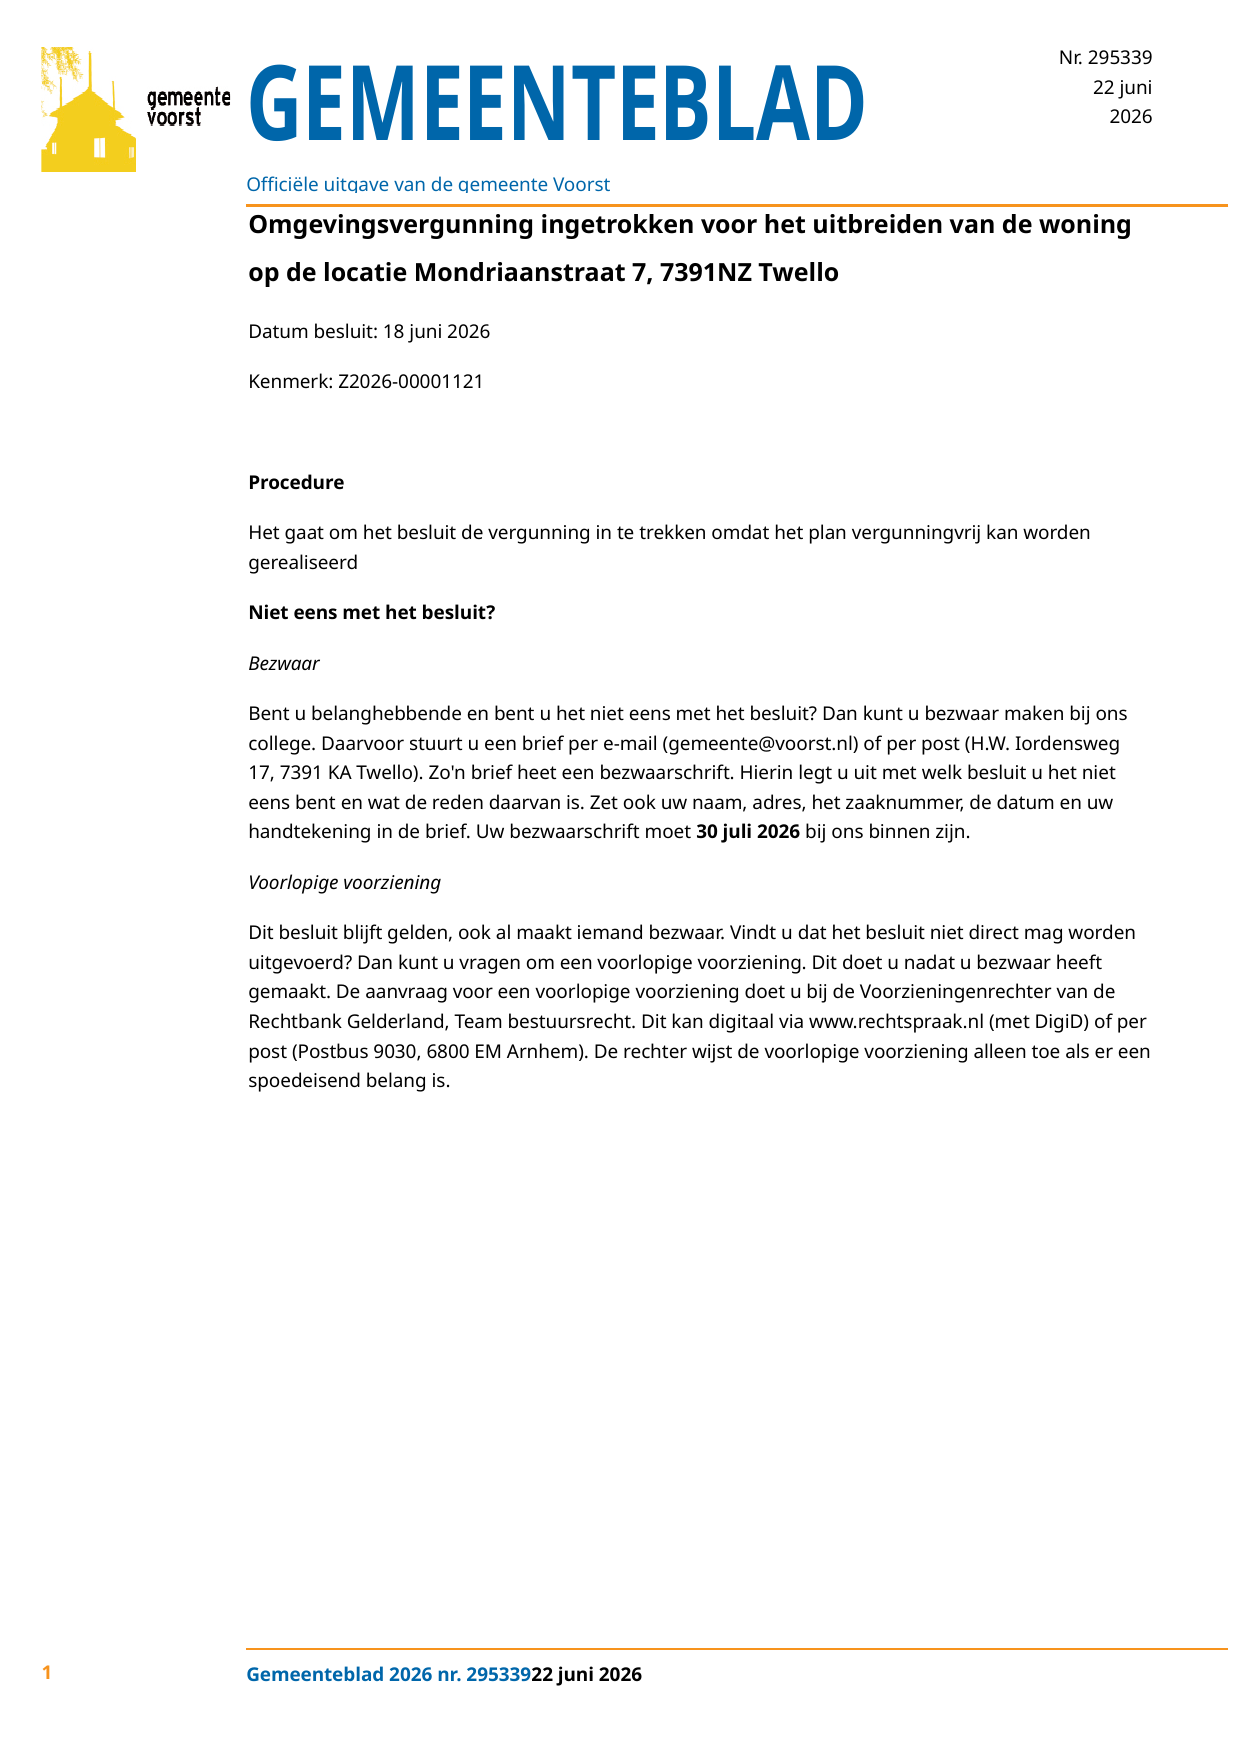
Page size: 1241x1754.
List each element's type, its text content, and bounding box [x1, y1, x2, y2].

text Procedure [248, 469, 1152, 495]
text Het gaat om het besluit de vergunning in te trekken omdat het plan vergunningvrij kan worden gerealiseerd [248, 519, 1152, 575]
text Bent u belanghebbende en bent u het niet eens met het besluit? Dan kunt u bezwaar maken bij ons college. Daarvoor stuurt u een brief per e-mail (gemeente@voorst.nl) of per post (H.W. Iordensweg 17, 7391 KA Twello). Zo'n brief heet een bezwaarschrift. Hierin legt u uit met welk besluit u het niet eens bent en wat de reden daarvan is. Zet ook uw naam, adres, het zaaknummer, de datum en uw handtekening in de brief. Uw bezwaarschrift moet 30 juli 2026 bij ons binnen zijn. [248, 700, 1152, 844]
text Omgevingsvergunning ingetrokken voor het uitbreiden van de woning op de locatie Mondriaanstraat 7, 7391NZ Twello [248, 207, 1152, 288]
text Datum besluit: 18 juni 2026 [248, 318, 1152, 344]
text Niet eens met het besluit? [248, 599, 1152, 625]
text Kenmerk: Z2026-00001121 [248, 368, 1152, 394]
text Dit besluit blijft gelden, ook al maakt iemand bezwaar. Vindt u dat het besluit niet direct mag worden uitgevoerd? Dan kunt u vragen om een voorlopige voorziening. Dit doet u nadat u bezwaar heeft gemaakt. De aanvraag voor een voorlopige voorziening doet u bij de Voorzieningenrechter van de Rechtbank Gelderland, Team bestuursrecht. Dit kan digitaal via www.rechtspraak.nl (met DigiD) of per post (Postbus 9030, 6800 EM Arnhem). De rechter wijst de voorlopige voorziening alleen toe als er een spoedeisend belang is. [248, 919, 1152, 1093]
picture [41, 47, 231, 172]
text Bezwaar [248, 650, 1152, 676]
text Voorlopige voorziening [248, 869, 1152, 895]
